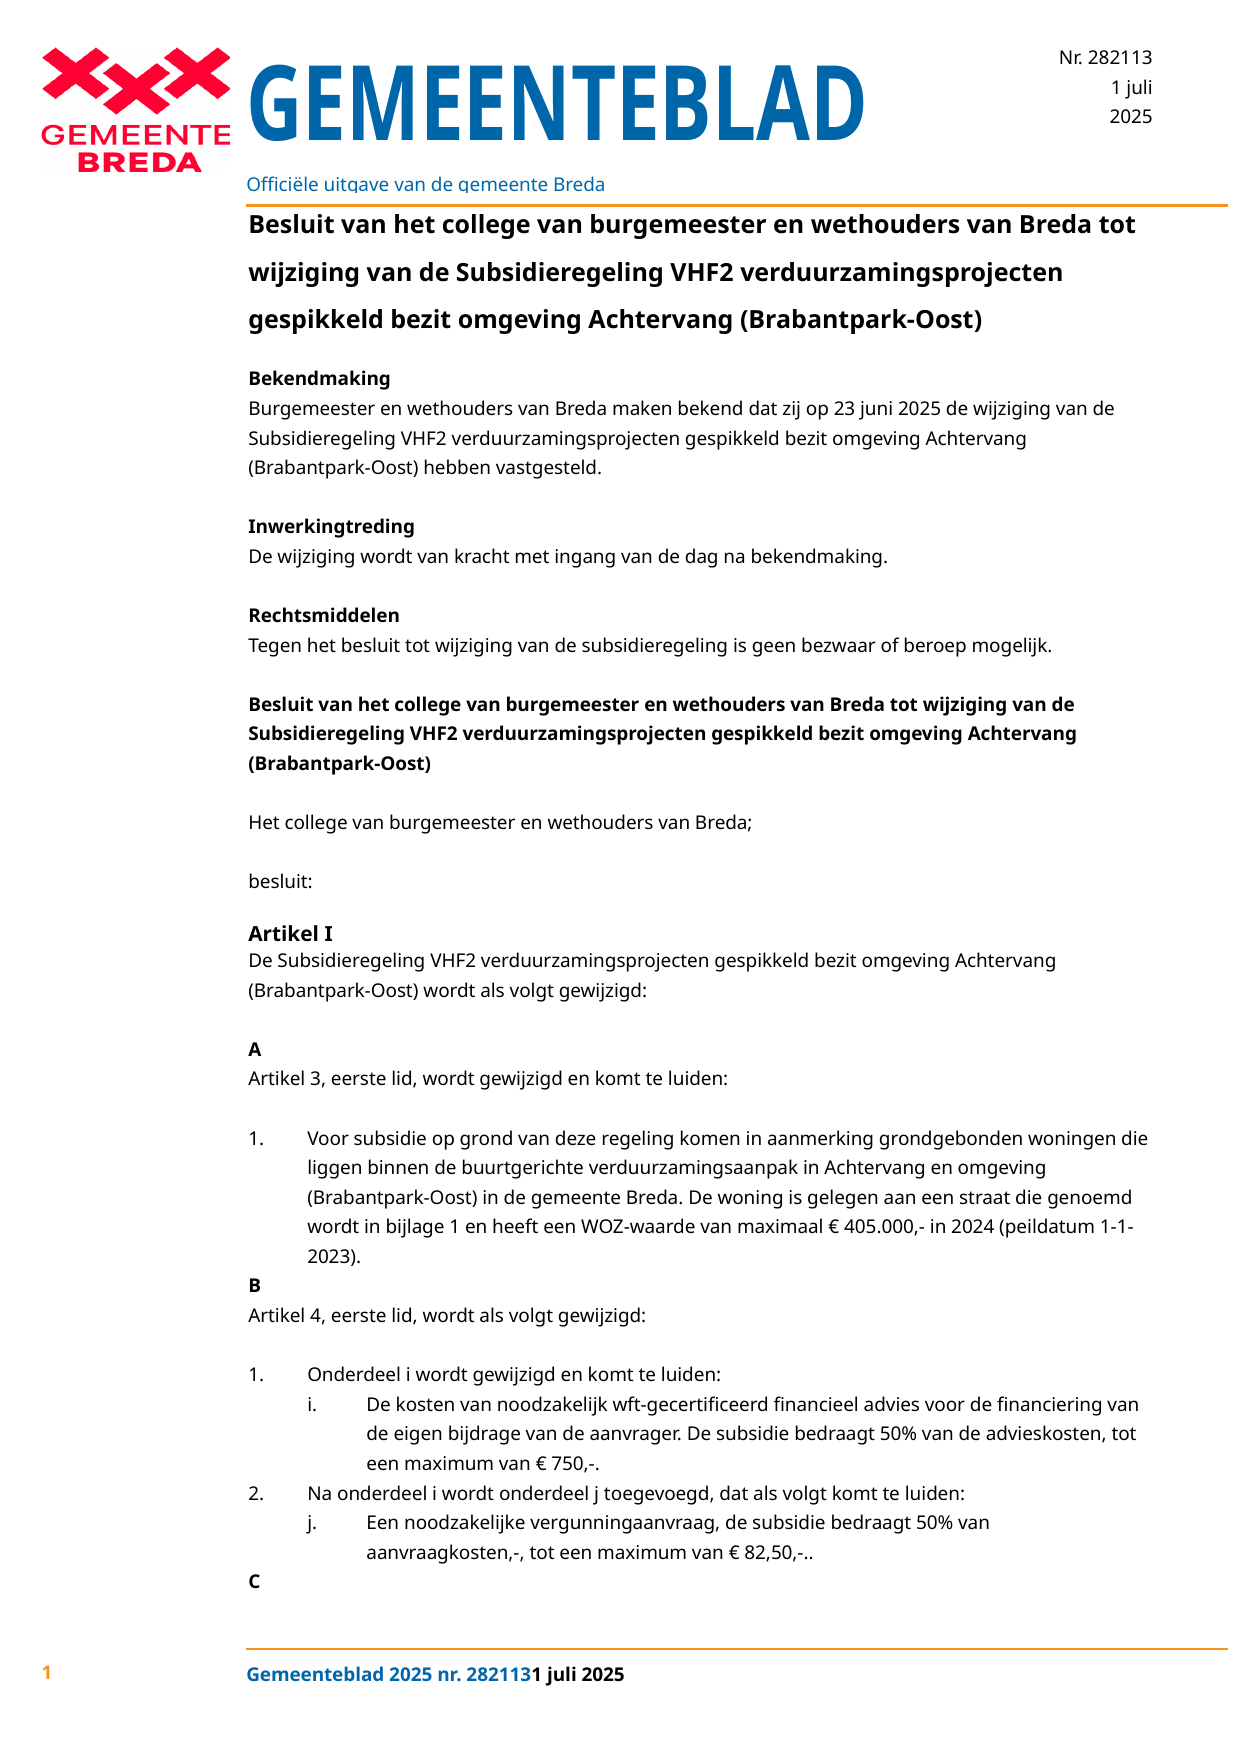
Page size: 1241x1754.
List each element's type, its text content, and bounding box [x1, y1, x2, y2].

text De Subsidieregeling VHF2 verduurzamingsprojecten gespikkeld bezit omgeving Achtervang (Brabantpark-Oost) wordt als volgt gewijzigd: [248, 947, 1152, 1003]
text Bekendmaking [248, 366, 1152, 391]
text B [248, 1273, 1152, 1298]
text Artikel 4, eerste lid, wordt als volgt gewijzigd: [248, 1302, 1152, 1328]
text C [248, 1568, 1152, 1594]
text besluit: [248, 868, 1152, 894]
list Na onderdeel i wordt onderdeel j toegevoegd, dat als volgt komt te luiden: [248, 1480, 1152, 1506]
text Tegen het besluit tot wijziging van de subsidieregeling is geen bezwaar of beroep mogelijk. [248, 632, 1152, 657]
text De wijziging wordt van kracht met ingang van de dag na bekendmaking. [248, 543, 1152, 569]
text A [248, 1036, 1152, 1062]
text Artikel 3, eerste lid, wordt gewijzigd en komt te luiden: [248, 1066, 1152, 1091]
list Onderdeel i wordt gewijzigd en komt te luiden: [248, 1361, 1152, 1387]
list De kosten van noodzakelijk wft-gecertificeerd financieel advies voor de financiering van de eigen bijdrage van de aanvrager. De subsidie bedraagt 50% van de advieskosten, tot een maximum van € 750,-. [307, 1391, 1152, 1476]
picture [41, 47, 231, 172]
text Het college van burgemeester en wethouders van Breda; [248, 809, 1152, 835]
text Besluit van het college van burgemeester en wethouders van Breda tot wijziging van de Subsidieregeling VHF2 verduurzamingsprojecten gespikkeld bezit omgeving Achtervang (Brabantpark-Oost) [248, 691, 1152, 776]
list Een noodzakelijke vergunningaanvraag, de subsidie bedraagt 50% van aanvraagkosten,-, tot een maximum van € 82,50,-.. [307, 1509, 1152, 1565]
text Artikel I [248, 919, 1152, 947]
text Besluit van het college van burgemeester en wethouders van Breda tot wijziging van de Subsidieregeling VHF2 verduurzamingsprojecten gespikkeld bezit omgeving Achtervang (Brabantpark-Oost) [248, 207, 1152, 336]
text Inwerkingtreding [248, 513, 1152, 539]
text Burgemeester en wethouders van Breda maken bekend dat zij op 23 juni 2025 de wijziging van de Subsidieregeling VHF2 verduurzamingsprojecten gespikkeld bezit omgeving Achtervang (Brabantpark-Oost) hebben vastgesteld. [248, 395, 1152, 480]
text Rechtsmiddelen [248, 602, 1152, 628]
list Voor subsidie op grond van deze regeling komen in aanmerking grondgebonden woningen die liggen binnen de buurtgerichte verduurzamingsaanpak in Achtervang en omgeving (Brabantpark-Oost) in de gemeente Breda. De woning is gelegen aan een straat die genoemd wordt in bijlage 1 en heeft een WOZ-waarde van maximaal € 405.000,- in 2024 (peildatum 1-1-2023). [248, 1125, 1152, 1269]
